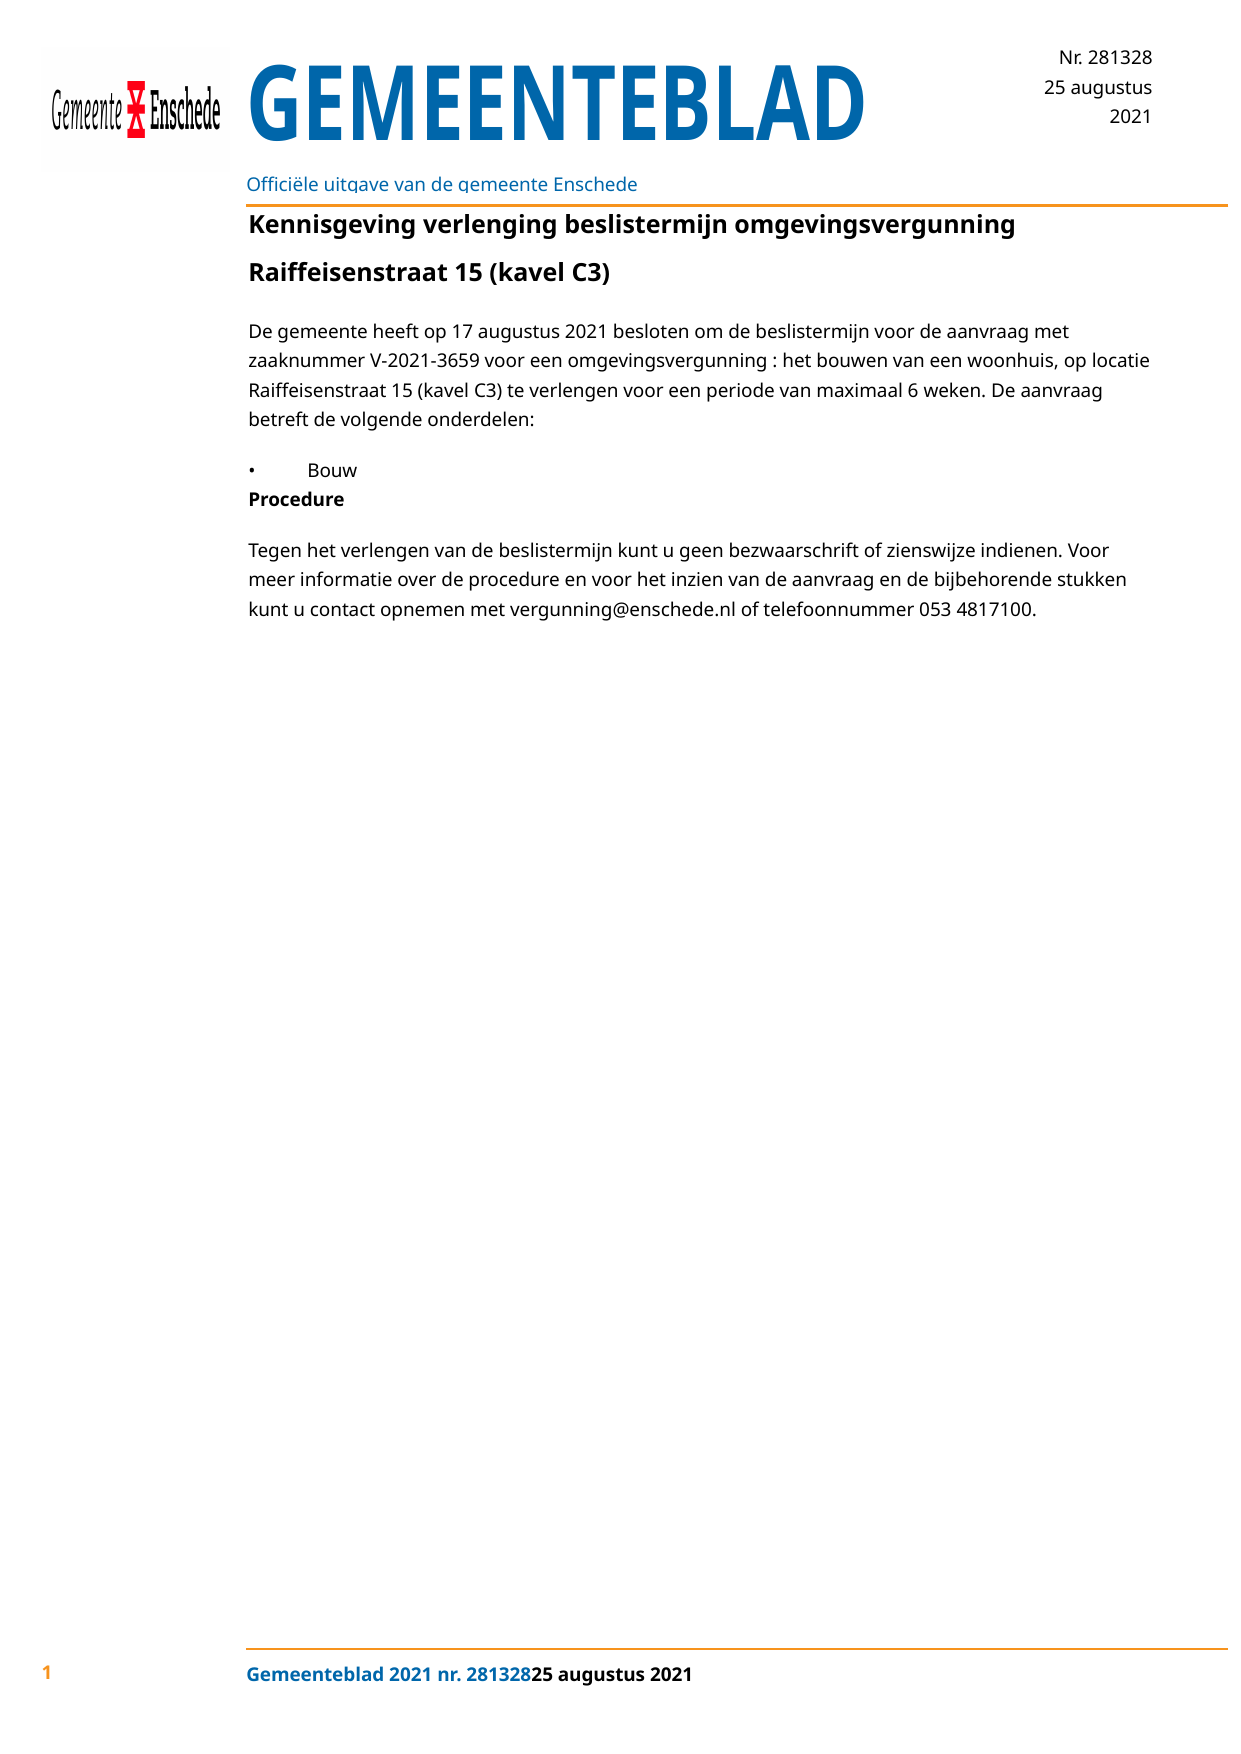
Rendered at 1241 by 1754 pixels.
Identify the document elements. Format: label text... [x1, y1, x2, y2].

text Procedure [248, 487, 1152, 512]
text Kennisgeving verlenging beslistermijn omgevingsvergunning Raiffeisenstraat 15 (kavel C3) [248, 207, 1152, 288]
text De gemeente heeft op 17 augustus 2021 besloten om de beslistermijn voor de aanvraag met zaaknummer V-2021-3659 voor een omgevingsvergunning : het bouwen van een woonhuis, op locatie Raiffeisenstraat 15 (kavel C3) te verlengen voor een periode van maximaal 6 weken. De aanvraag betreft de volgende onderdelen: [248, 318, 1152, 432]
text Tegen het verlengen van de beslistermijn kunt u geen bezwaarschrift of zienswijze indienen. Voor meer informatie over de procedure en voor het inzien van de aanvraag en de bijbehorende stukken kunt u contact opnemen met vergunning@enschede.nl of telefoonnummer 053 4817100. [248, 537, 1152, 622]
picture [41, 47, 231, 172]
list Bouw [248, 457, 1152, 483]
